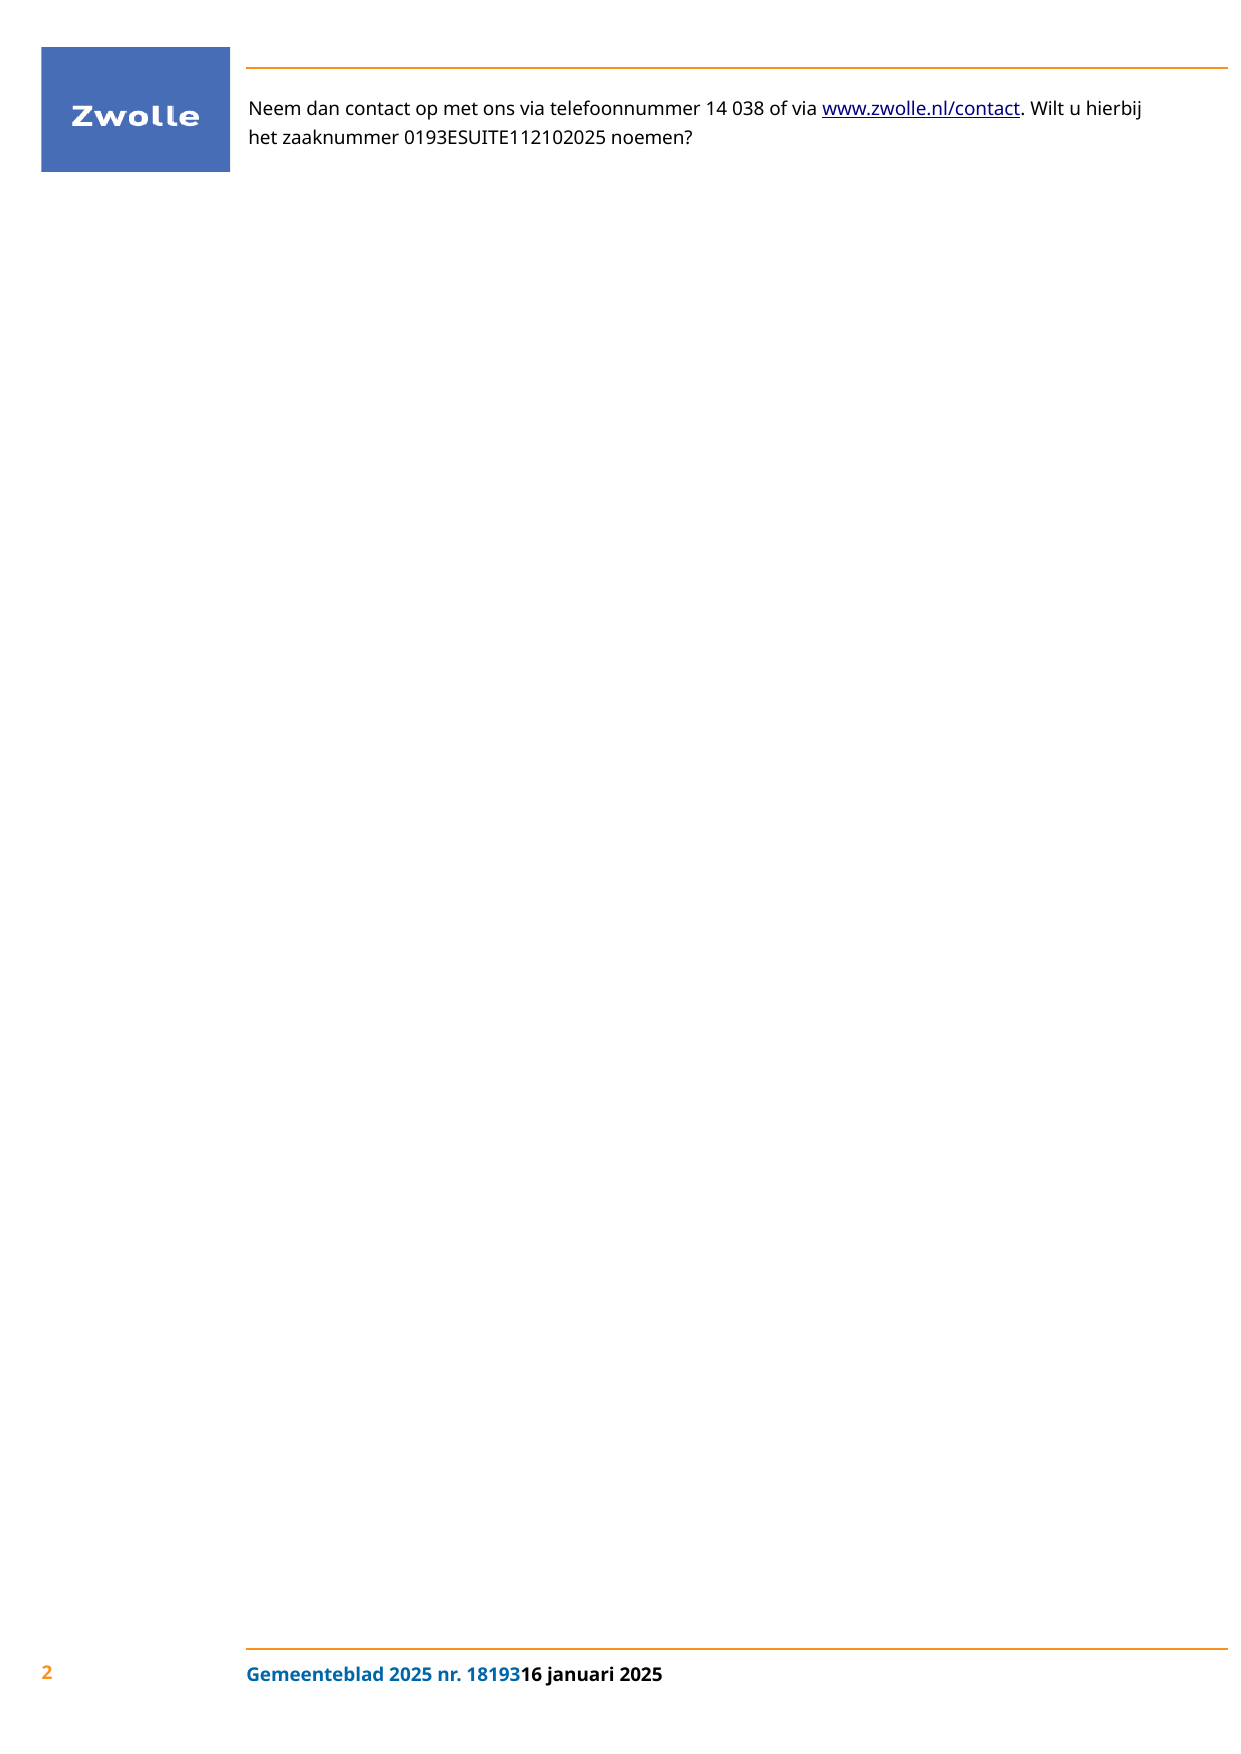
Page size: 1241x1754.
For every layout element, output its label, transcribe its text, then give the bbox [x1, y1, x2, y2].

picture [41, 47, 231, 172]
text Neem dan contact op met ons via telefoonnummer 14 038 of via www.zwolle.nl/contact. Wilt u hierbij het zaaknummer 0193ESUITE112102025 noemen? [248, 95, 1152, 150]
